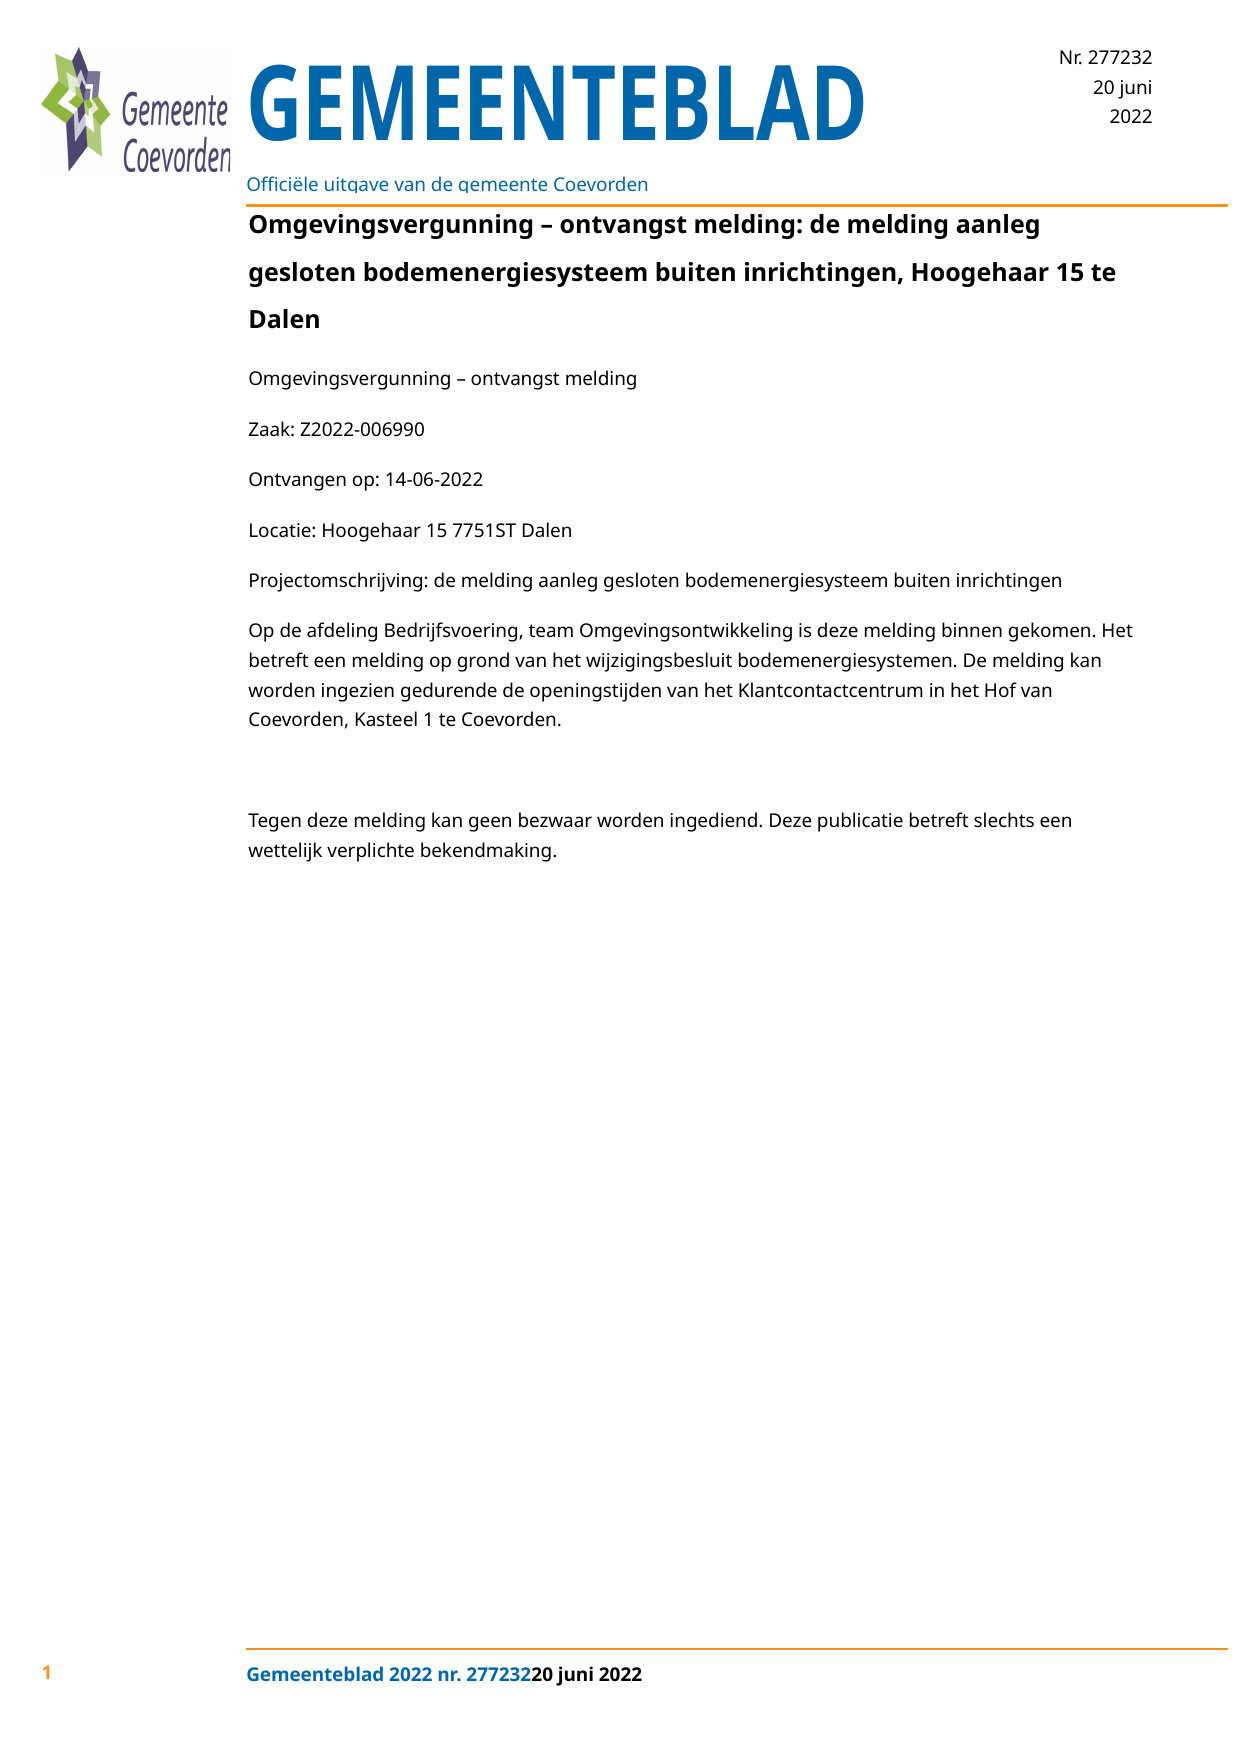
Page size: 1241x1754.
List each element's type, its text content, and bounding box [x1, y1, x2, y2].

text Op de afdeling Bedrijfsvoering, team Omgevingsontwikkeling is deze melding binnen gekomen. Het betreft een melding op grond van het wijzigingsbesluit bodemenergiesystemen. De melding kan worden ingezien gedurende de openingstijden van het Klantcontactcentrum in het Hof van Coevorden, Kasteel 1 te Coevorden. [248, 618, 1152, 732]
text Ontvangen op: 14-06-2022 [248, 466, 1152, 492]
text Tegen deze melding kan geen bezwaar worden ingediend. Deze publicatie betreft slechts een wettelijk verplichte bekendmaking. [248, 807, 1152, 862]
picture [41, 47, 231, 172]
text Projectomschrijving: de melding aanleg gesloten bodemenergiesysteem buiten inrichtingen [248, 567, 1152, 593]
text Zaak: Z2022-006990 [248, 416, 1152, 442]
text Omgevingsvergunning – ontvangst melding [248, 366, 1152, 391]
text Locatie: Hoogehaar 15 7751ST Dalen [248, 517, 1152, 542]
text Omgevingsvergunning – ontvangst melding: de melding aanleg gesloten bodemenergiesysteem buiten inrichtingen, Hoogehaar 15 te Dalen [248, 207, 1152, 336]
